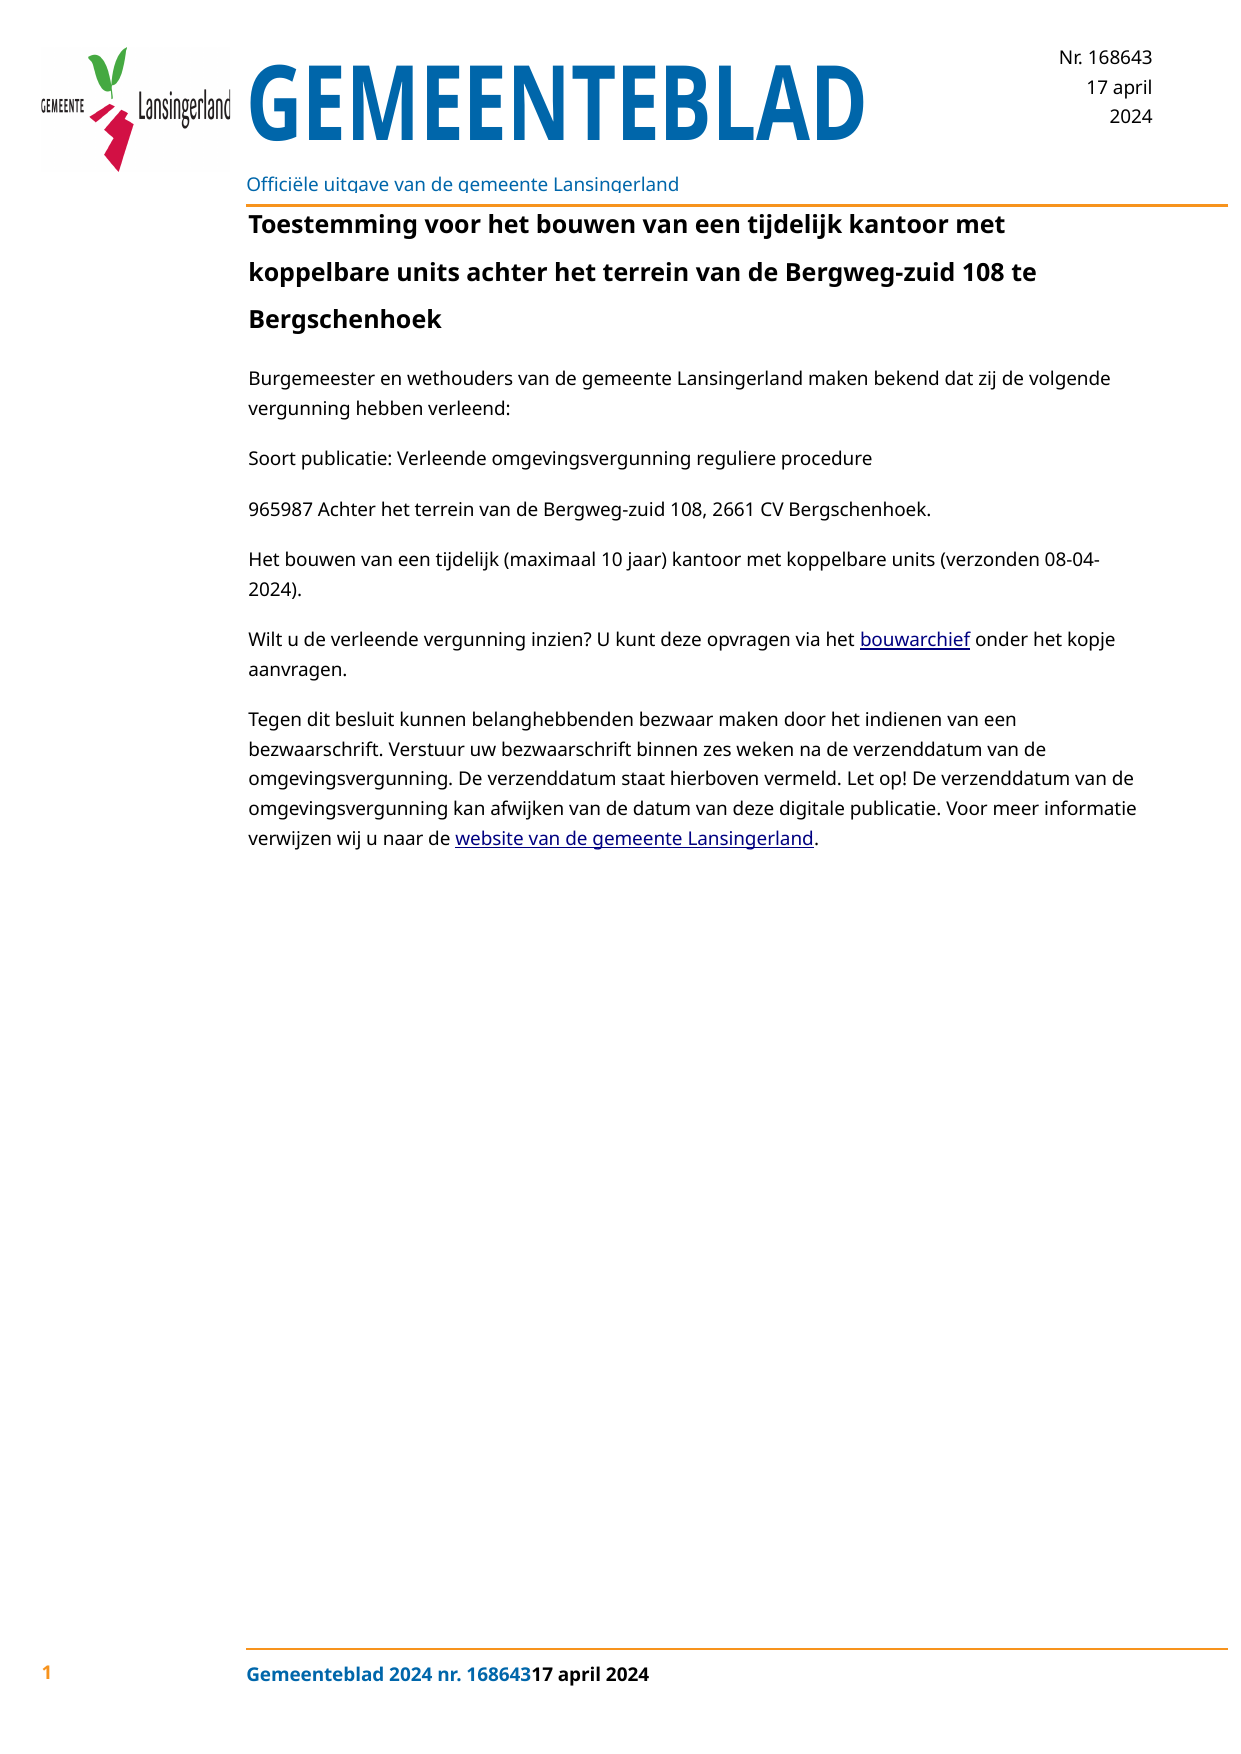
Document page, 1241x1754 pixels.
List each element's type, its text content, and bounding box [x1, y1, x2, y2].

text Het bouwen van een tijdelijk (maximaal 10 jaar) kantoor met koppelbare units (verzonden 08-04-2024). [248, 546, 1152, 602]
text Wilt u de verleende vergunning inzien? U kunt deze opvragen via het bouwarchief onder het kopje aanvragen. [248, 626, 1152, 682]
picture [41, 47, 231, 172]
text Soort publicatie: Verleende omgevingsvergunning reguliere procedure [248, 446, 1152, 471]
text Tegen dit besluit kunnen belanghebbenden bezwaar maken door het indienen van een bezwaarschrift. Verstuur uw bezwaarschrift binnen zes weken na de verzenddatum van de omgevingsvergunning. De verzenddatum staat hierboven vermeld. Let op! De verzenddatum van de omgevingsvergunning kan afwijken van de datum van deze digitale publicatie. Voor meer informatie verwijzen wij u naar de website van de gemeente Lansingerland. [248, 706, 1152, 850]
text Toestemming voor het bouwen van een tijdelijk kantoor met koppelbare units achter het terrein van de Bergweg-zuid 108 te Bergschenhoek [248, 207, 1152, 336]
text Burgemeester en wethouders van de gemeente Lansingerland maken bekend dat zij de volgende vergunning hebben verleend: [248, 366, 1152, 421]
text 965987 Achter het terrein van de Bergweg-zuid 108, 2661 CV Bergschenhoek. [248, 496, 1152, 522]
